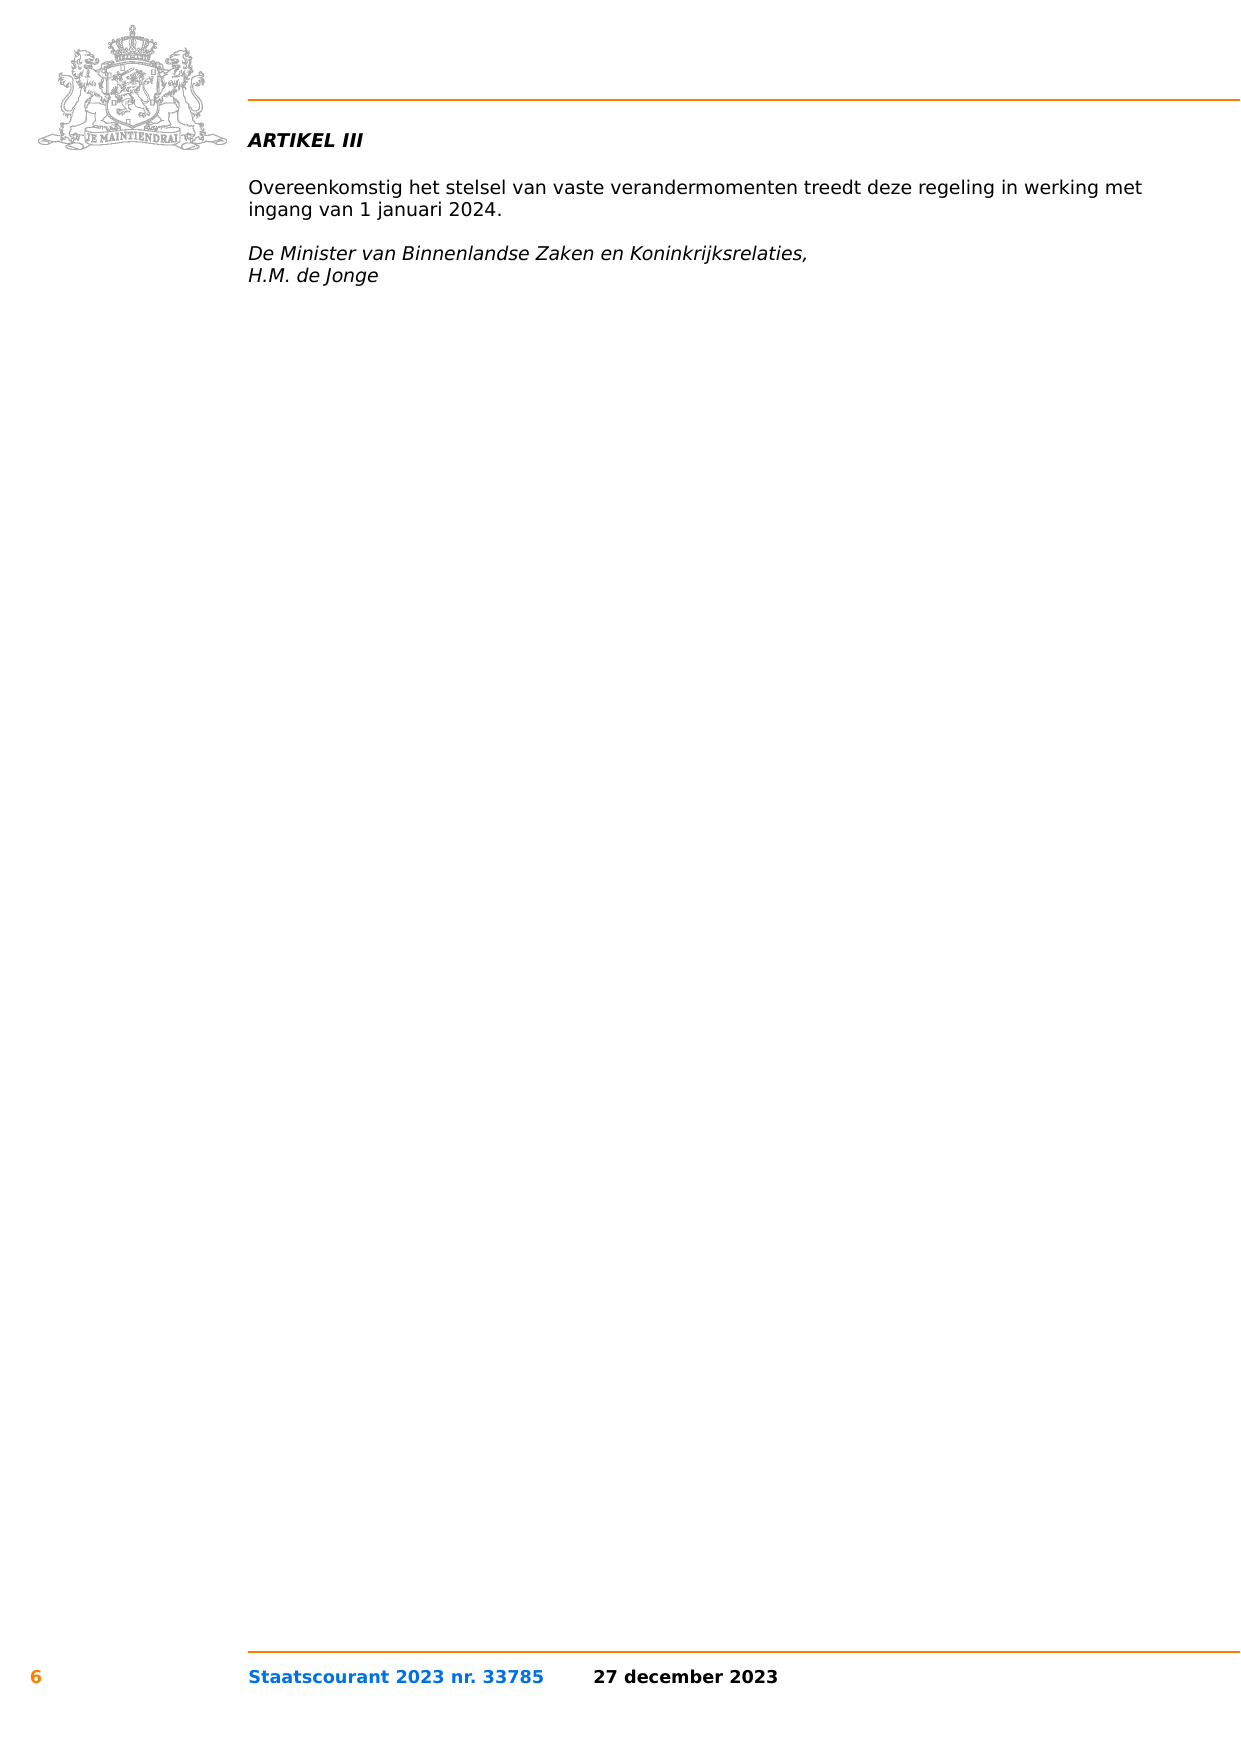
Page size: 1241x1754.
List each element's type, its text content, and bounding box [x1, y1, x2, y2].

text De Minister van Binnenlandse Zaken en Koninkrijksrelaties, H.M. de Jonge [248, 243, 1163, 287]
picture [38, 25, 227, 150]
subtitle ARTIKEL III [248, 130, 1163, 152]
text Overeenkomstig het stelsel van vaste verandermomenten treedt deze regeling in werking met ingang van 1 januari 2024. [248, 177, 1163, 221]
